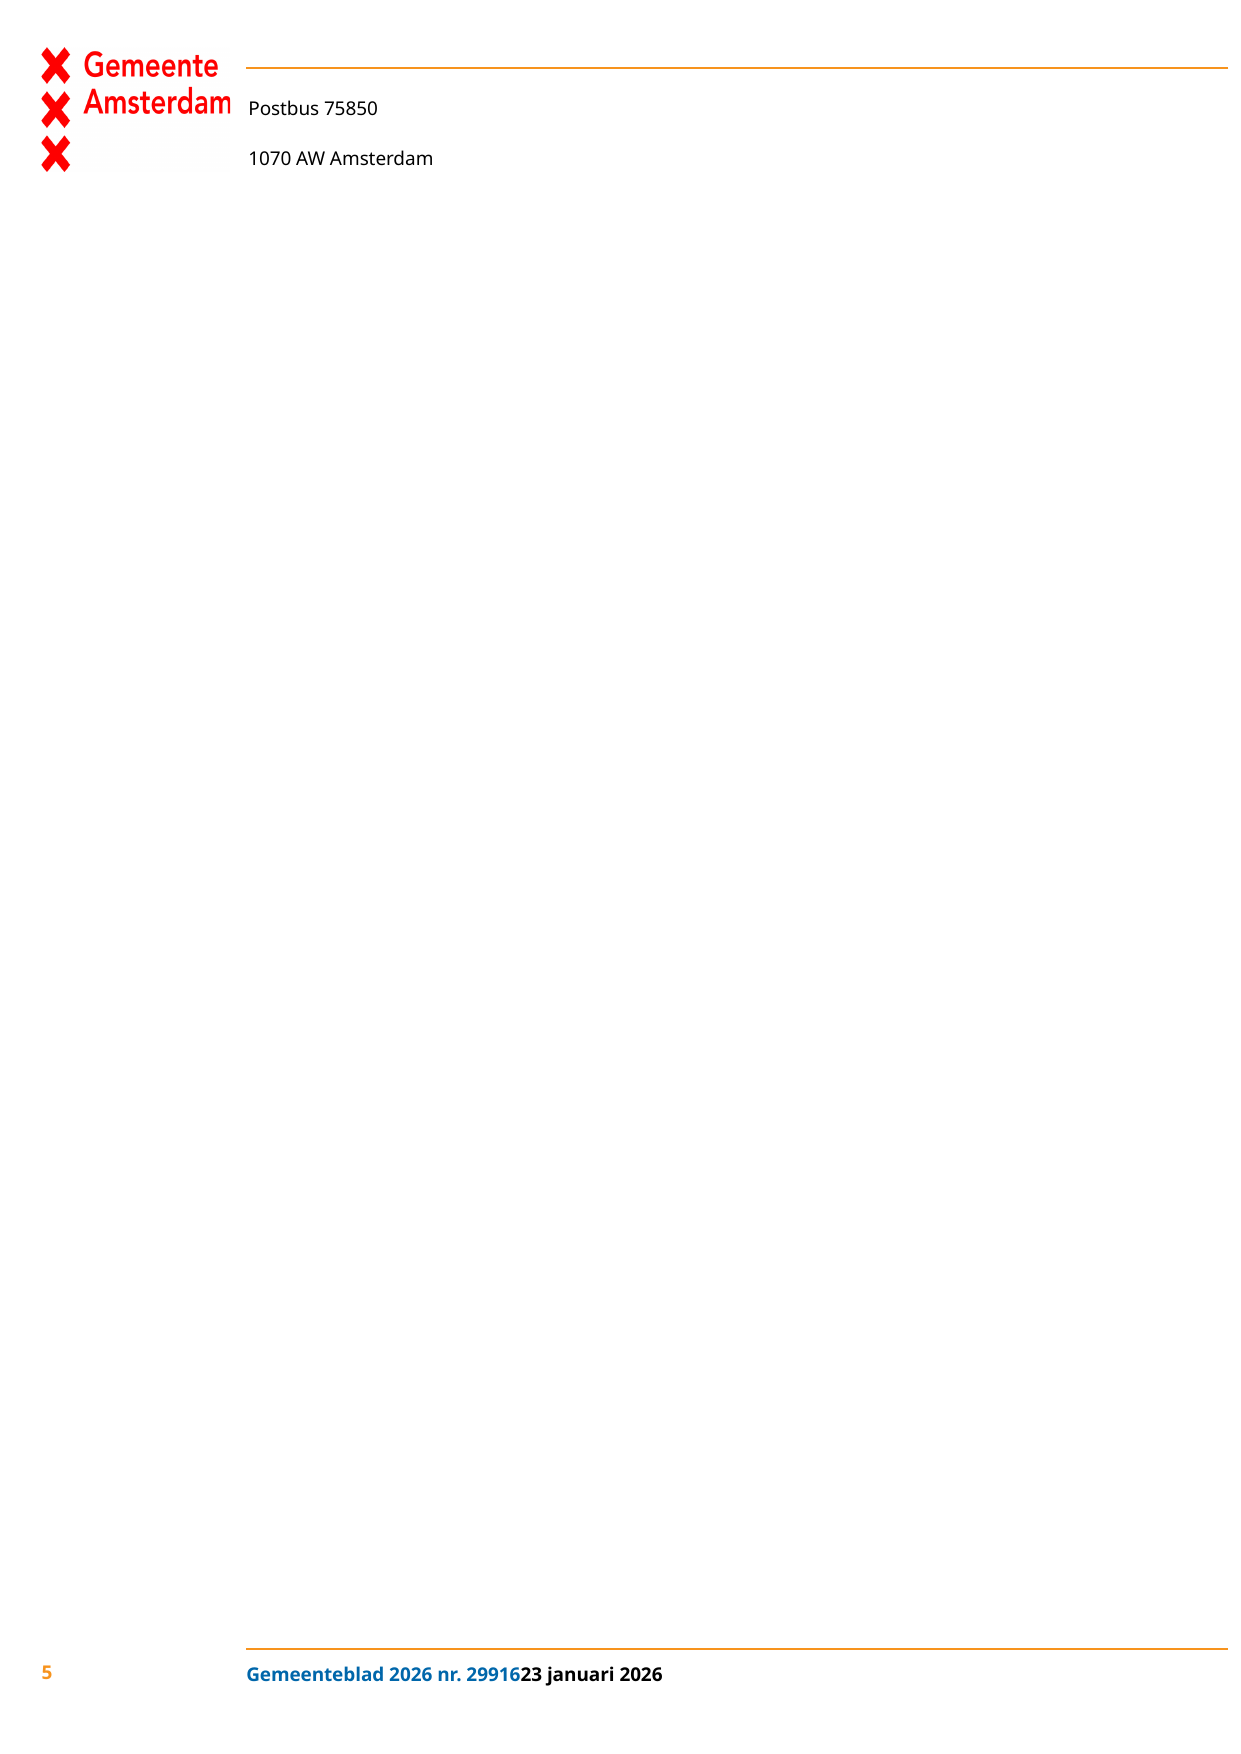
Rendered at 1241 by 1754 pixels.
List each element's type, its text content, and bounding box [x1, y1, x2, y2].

text Postbus 75850 [248, 95, 1152, 121]
picture [41, 47, 231, 172]
text 1070 AW Amsterdam [248, 145, 1152, 171]
